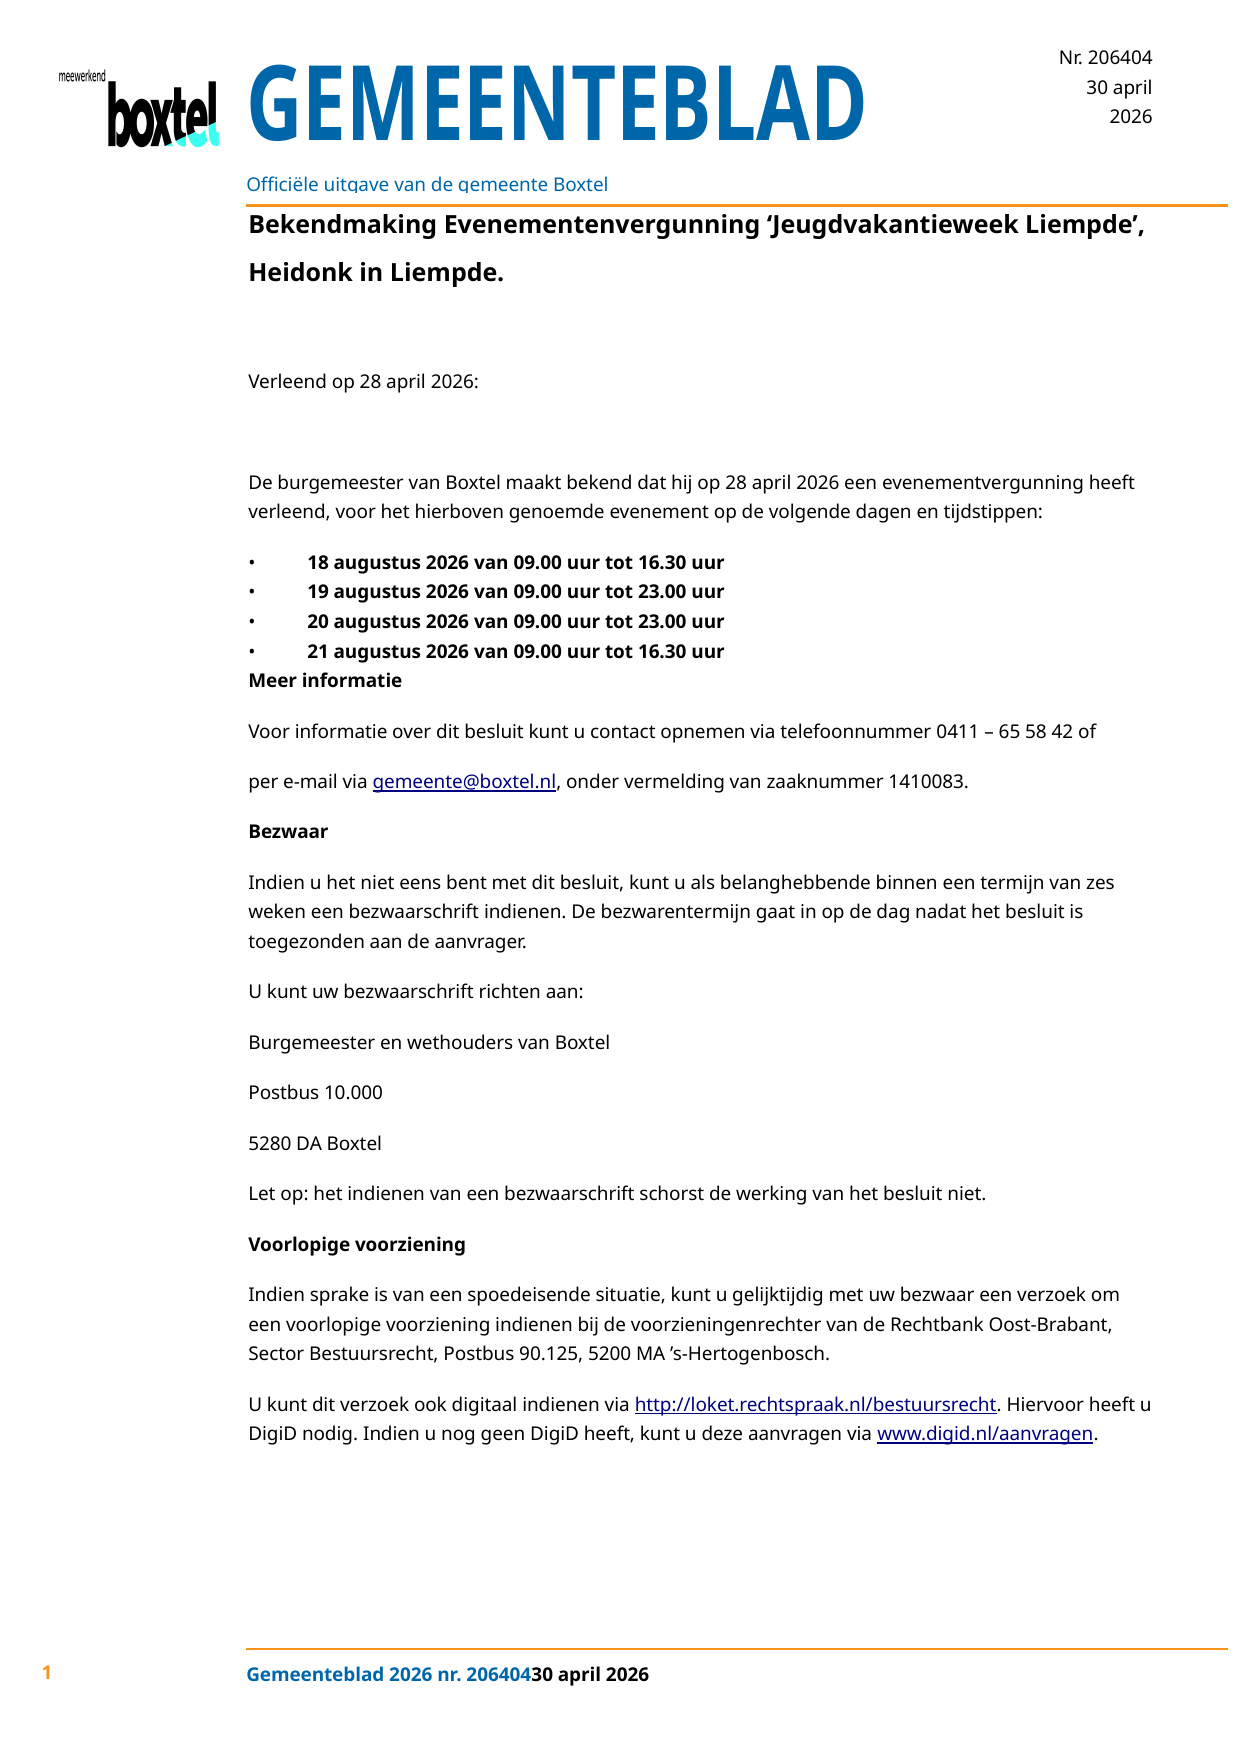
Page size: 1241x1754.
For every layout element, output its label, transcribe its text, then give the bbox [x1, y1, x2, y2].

text Voor informatie over dit besluit kunt u contact opnemen via telefoonnummer 0411 – 65 58 42 of [248, 718, 1152, 744]
picture [41, 47, 231, 172]
text Burgemeester en wethouders van Boxtel [248, 1029, 1152, 1055]
text U kunt dit verzoek ook digitaal indienen via http://loket.rechtspraak.nl/bestuursrecht. Hiervoor heeft u DigiD nodig. Indien u nog geen DigiD heeft, kunt u deze aanvragen via www.digid.nl/aanvragen. [248, 1391, 1152, 1446]
text De burgemeester van Boxtel maakt bekend dat hij op 28 april 2026 een evenementvergunning heeft verleend, voor het hierboven genoemde evenement op de volgende dagen en tijdstippen: [248, 469, 1152, 524]
list 18 augustus 2026 van 09.00 uur tot 16.30 uur [248, 549, 1152, 575]
text Verleend op 28 april 2026: [248, 368, 1152, 394]
text Postbus 10.000 [248, 1079, 1152, 1105]
list 21 augustus 2026 van 09.00 uur tot 16.30 uur [248, 638, 1152, 664]
text Meer informatie [248, 667, 1152, 693]
text 5280 DA Boxtel [248, 1130, 1152, 1156]
text Voorlopige voorziening [248, 1231, 1152, 1257]
text Let op: het indienen van een bezwaarschrift schorst de werking van het besluit niet. [248, 1180, 1152, 1206]
list 20 augustus 2026 van 09.00 uur tot 23.00 uur [248, 608, 1152, 634]
text Bezwaar [248, 819, 1152, 844]
list 19 augustus 2026 van 09.00 uur tot 23.00 uur [248, 579, 1152, 604]
text per e-mail via gemeente@boxtel.nl, onder vermelding van zaaknummer 1410083. [248, 768, 1152, 794]
text Indien u het niet eens bent met dit besluit, kunt u als belanghebbende binnen een termijn van zes weken een bezwaarschrift indienen. De bezwarentermijn gaat in op de dag nadat het besluit is toegezonden aan de aanvrager. [248, 869, 1152, 954]
text Indien sprake is van een spoedeisende situatie, kunt u gelijktijdig met uw bezwaar een verzoek om een voorlopige voorziening indienen bij de voorzieningenrechter van de Rechtbank Oost-Brabant, Sector Bestuursrecht, Postbus 90.125, 5200 MA ’s-Hertogenbosch. [248, 1281, 1152, 1366]
text Bekendmaking Evenementenvergunning ‘Jeugdvakantieweek Liempde’, Heidonk in Liempde. [248, 207, 1152, 288]
text U kunt uw bezwaarschrift richten aan: [248, 979, 1152, 1004]
